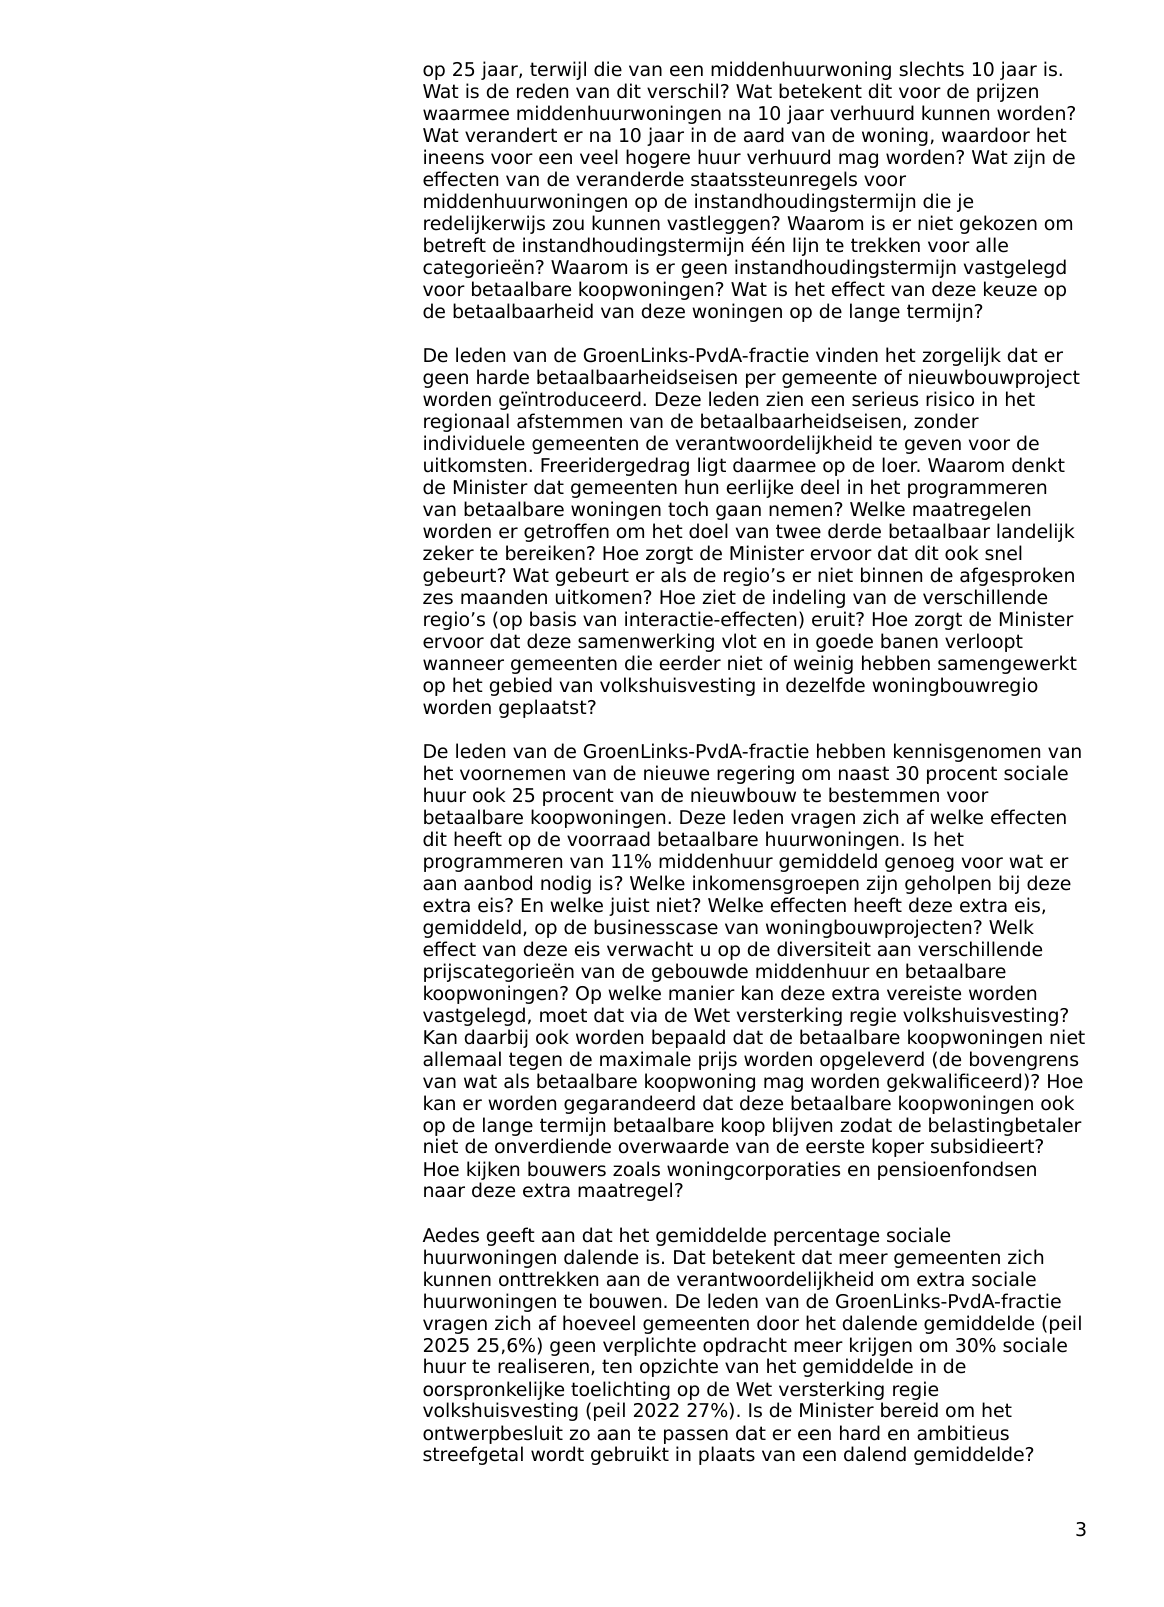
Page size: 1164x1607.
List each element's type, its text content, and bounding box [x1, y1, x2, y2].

text De leden van de GroenLinks-PvdA-fractie vinden het zorgelijk dat er geen harde betaalbaarheidseisen per gemeente of nieuwbouwproject worden geïntroduceerd. Deze leden zien een serieus risico in het regionaal afstemmen van de betaalbaarheidseisen, zonder individuele gemeenten de verantwoordelijkheid te geven voor de uitkomsten. Freeridergedrag ligt daarmee op de loer. Waarom denkt de Minister dat gemeenten hun eerlijke deel in het programmeren van betaalbare woningen toch gaan nemen? Welke maatregelen worden er getroffen om het doel van twee derde betaalbaar landelijk zeker te bereiken? Hoe zorgt de Minister ervoor dat dit ook snel gebeurt? Wat gebeurt er als de regio’s er niet binnen de afgesproken zes maanden uitkomen? Hoe ziet de indeling van de verschillende regio’s (op basis van interactie-effecten) eruit? Hoe zorgt de Minister ervoor dat deze samenwerking vlot en in goede banen verloopt wanneer gemeenten die eerder niet of weinig hebben samengewerkt op het gebied van volkshuisvesting in dezelfde woningbouwregio worden geplaatst? [422, 345, 1087, 719]
text De leden van de GroenLinks-PvdA-fractie hebben kennisgenomen van het voornemen van de nieuwe regering om naast 30 procent sociale huur ook 25 procent van de nieuwbouw te bestemmen voor betaalbare koopwoningen. Deze leden vragen zich af welke effecten dit heeft op de voorraad betaalbare huurwoningen. Is het programmeren van 11% middenhuur gemiddeld genoeg voor wat er aan aanbod nodig is? Welke inkomensgroepen zijn geholpen bij deze extra eis? En welke juist niet? Welke effecten heeft deze extra eis, gemiddeld, op de businesscase van woningbouwprojecten? Welk effect van deze eis verwacht u op de diversiteit aan verschillende prijscategorieën van de gebouwde middenhuur en betaalbare koopwoningen? Op welke manier kan deze extra vereiste worden vastgelegd, moet dat via de Wet versterking regie volkshuisvesting? Kan daarbij ook worden bepaald dat de betaalbare koopwoningen niet allemaal tegen de maximale prijs worden opgeleverd (de bovengrens van wat als betaalbare koopwoning mag worden gekwalificeerd)? Hoe kan er worden gegarandeerd dat deze betaalbare koopwoningen ook op de lange termijn betaalbare koop blijven zodat de belastingbetaler niet de onverdiende overwaarde van de eerste koper subsidieert? Hoe kijken bouwers zoals woningcorporaties en pensioenfondsen naar deze extra maatregel? [422, 741, 1087, 1202]
text Aedes geeft aan dat het gemiddelde percentage sociale huurwoningen dalende is. Dat betekent dat meer gemeenten zich kunnen onttrekken aan de verantwoordelijkheid om extra sociale huurwoningen te bouwen. De leden van de GroenLinks-PvdA-fractie vragen zich af hoeveel gemeenten door het dalende gemiddelde (peil 2025 25,6%) geen verplichte opdracht meer krijgen om 30% sociale huur te realiseren, ten opzichte van het gemiddelde in de oorspronkelijke toelichting op de Wet versterking regie volkshuisvesting (peil 2022 27%). Is de Minister bereid om het ontwerpbesluit zo aan te passen dat er een hard en ambitieus streefgetal wordt gebruikt in plaats van een dalend gemiddelde? [422, 1224, 1087, 1466]
text op 25 jaar, terwijl die van een middenhuurwoning slechts 10 jaar is. Wat is de reden van dit verschil? Wat betekent dit voor de prijzen waarmee middenhuurwoningen na 10 jaar verhuurd kunnen worden? Wat verandert er na 10 jaar in de aard van de woning, waardoor het ineens voor een veel hogere huur verhuurd mag worden? Wat zijn de effecten van de veranderde staatssteunregels voor middenhuurwoningen op de instandhoudingstermijn die je redelijkerwijs zou kunnen vastleggen? Waarom is er niet gekozen om betreft de instandhoudingstermijn één lijn te trekken voor alle categorieën? Waarom is er geen instandhoudingstermijn vastgelegd voor betaalbare koopwoningen? Wat is het effect van deze keuze op de betaalbaarheid van deze woningen op de lange termijn? [422, 59, 1087, 323]
